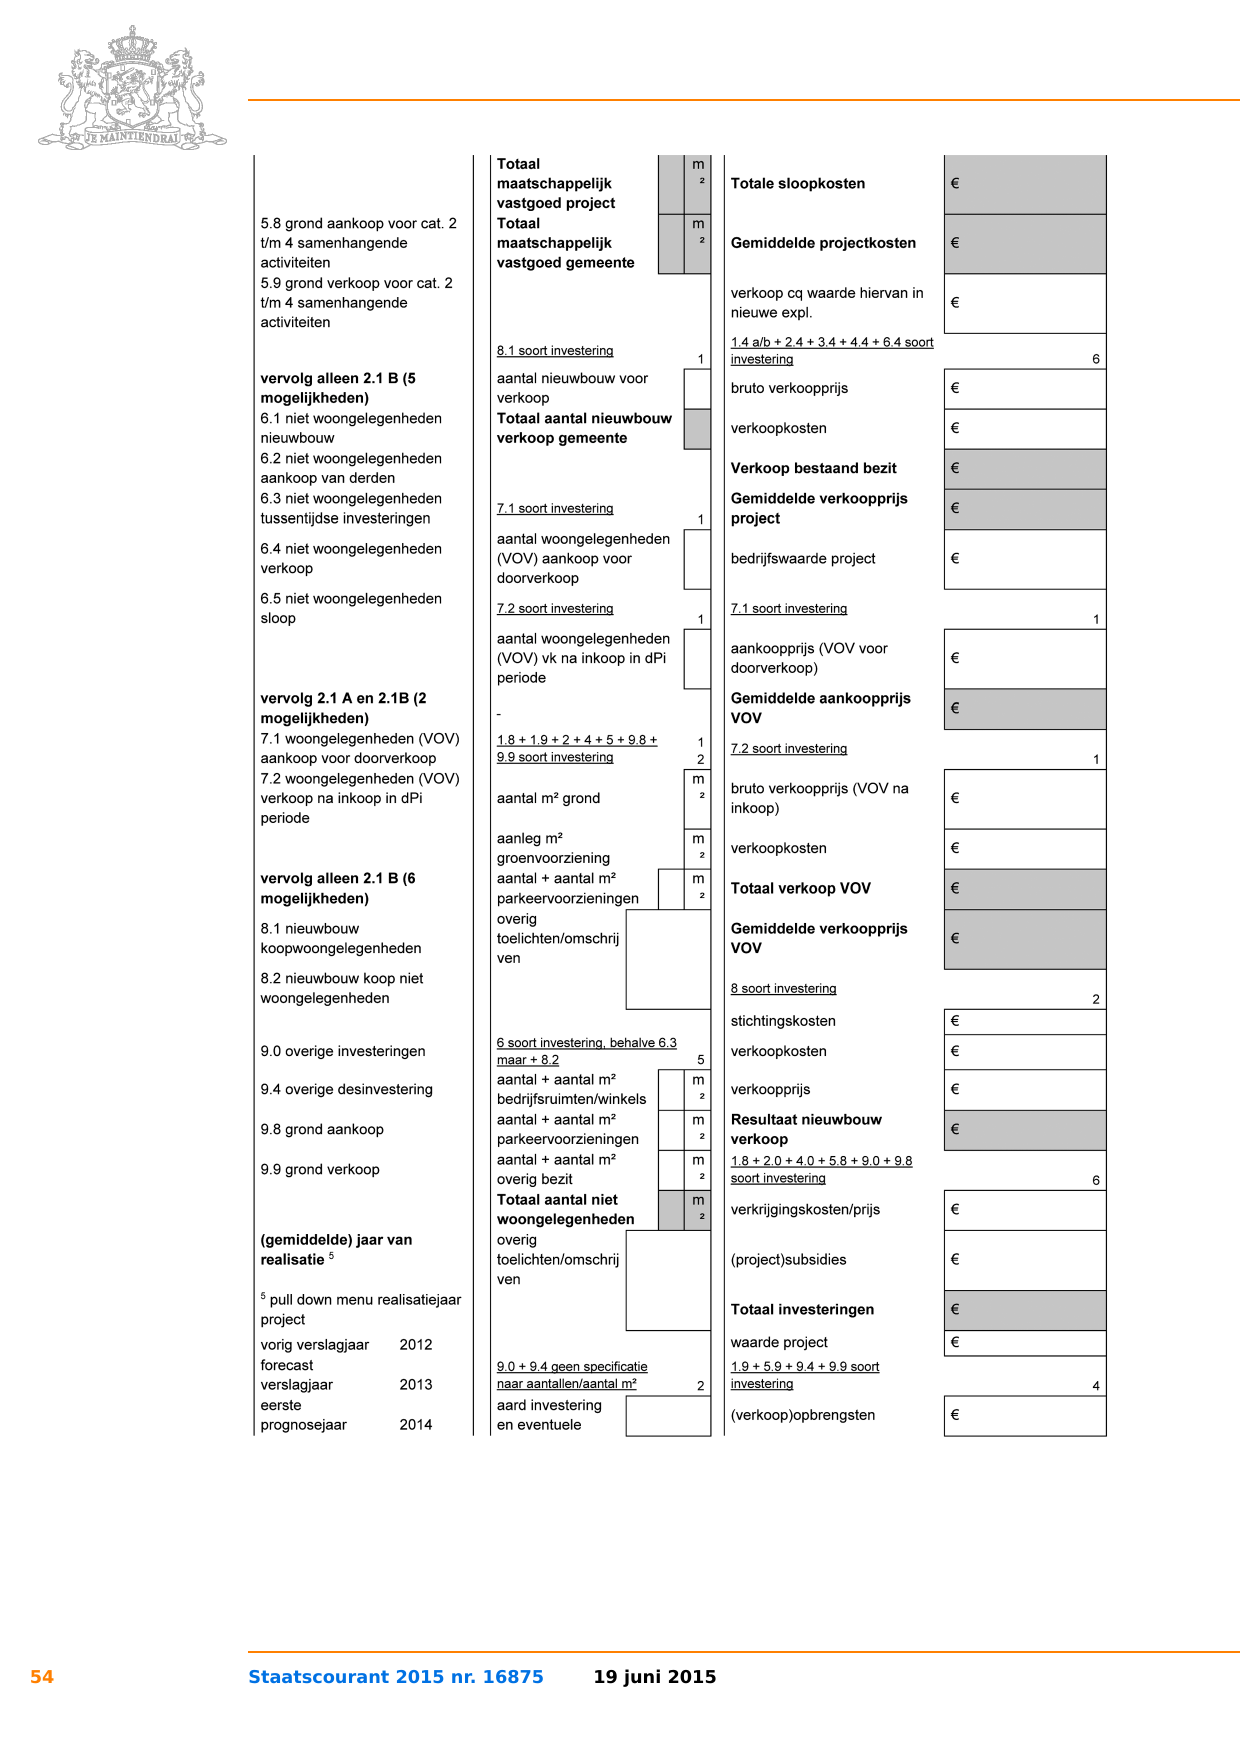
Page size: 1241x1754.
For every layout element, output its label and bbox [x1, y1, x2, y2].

picture [38, 25, 227, 150]
picture [248, 151, 1111, 1440]
